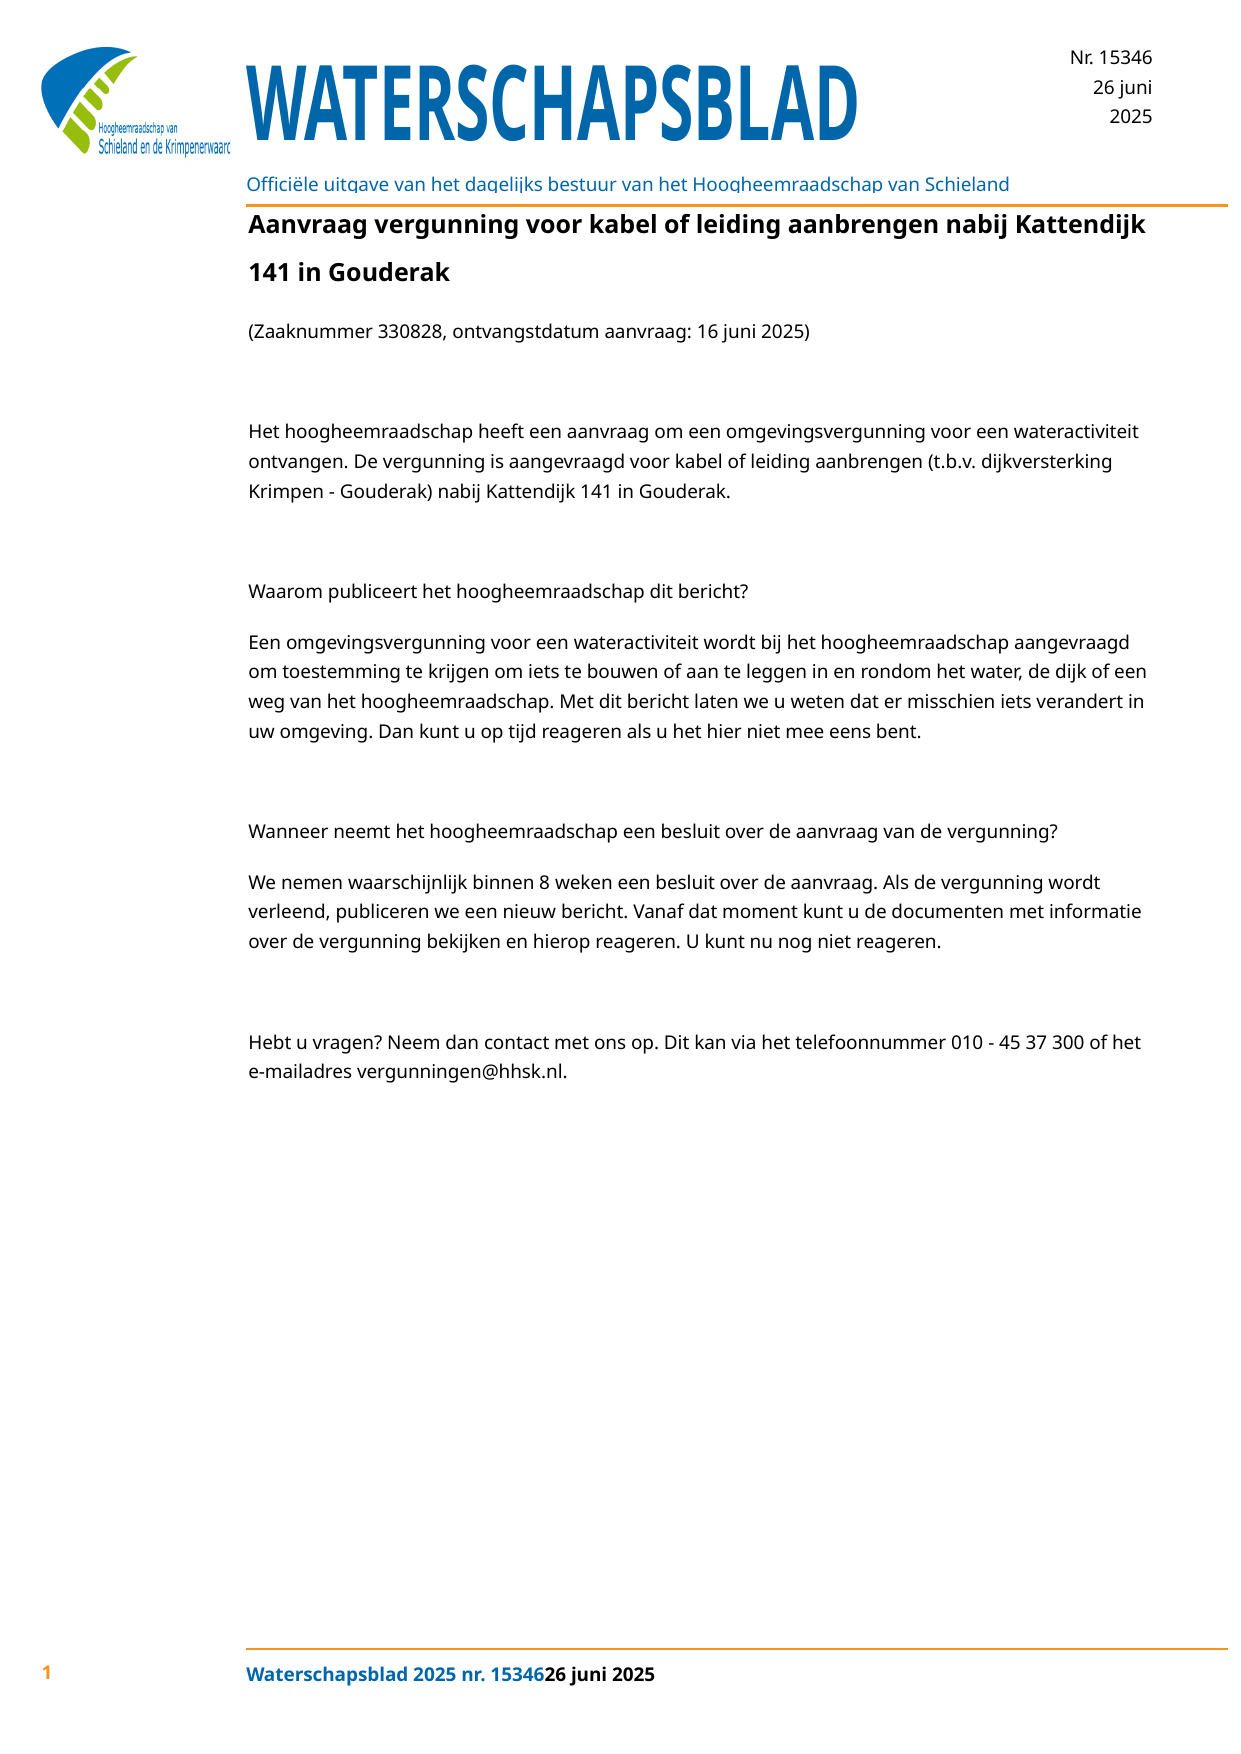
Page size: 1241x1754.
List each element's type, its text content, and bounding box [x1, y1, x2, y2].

text (Zaaknummer 330828, ontvangstdatum aanvraag: 16 juni 2025) [248, 318, 1152, 344]
text We nemen waarschijnlijk binnen 8 weken een besluit over de aanvraag. Als de vergunning wordt verleend, publiceren we een nieuw bericht. Vanaf dat moment kunt u de documenten met informatie over de vergunning bekijken en hierop reageren. U kunt nu nog niet reageren. [248, 869, 1152, 954]
text Een omgevingsvergunning voor een wateractiviteit wordt bij het hoogheemraadschap aangevraagd om toestemming te krijgen om iets te bouwen of aan te leggen in en rondom het water, de dijk of een weg van het hoogheemraadschap. Met dit bericht laten we u weten dat er misschien iets verandert in uw omgeving. Dan kunt u op tijd reageren als u het hier niet mee eens bent. [248, 629, 1152, 744]
text Wanneer neemt het hoogheemraadschap een besluit over de aanvraag van de vergunning? [248, 819, 1152, 844]
text Aanvraag vergunning voor kabel of leiding aanbrengen nabij Kattendijk 141 in Gouderak [248, 207, 1152, 288]
picture [41, 47, 231, 172]
text Hebt u vragen? Neem dan contact met ons op. Dit kan via het telefoonnummer 010 - 45 37 300 of het e-mailadres vergunningen@hhsk.nl. [248, 1029, 1152, 1084]
text Waarom publiceert het hoogheemraadschap dit bericht? [248, 579, 1152, 604]
text Het hoogheemraadschap heeft een aanvraag om een omgevingsvergunning voor een wateractiviteit ontvangen. De vergunning is aangevraagd voor kabel of leiding aanbrengen (t.b.v. dijkversterking Krimpen - Gouderak) nabij Kattendijk 141 in Gouderak. [248, 419, 1152, 504]
